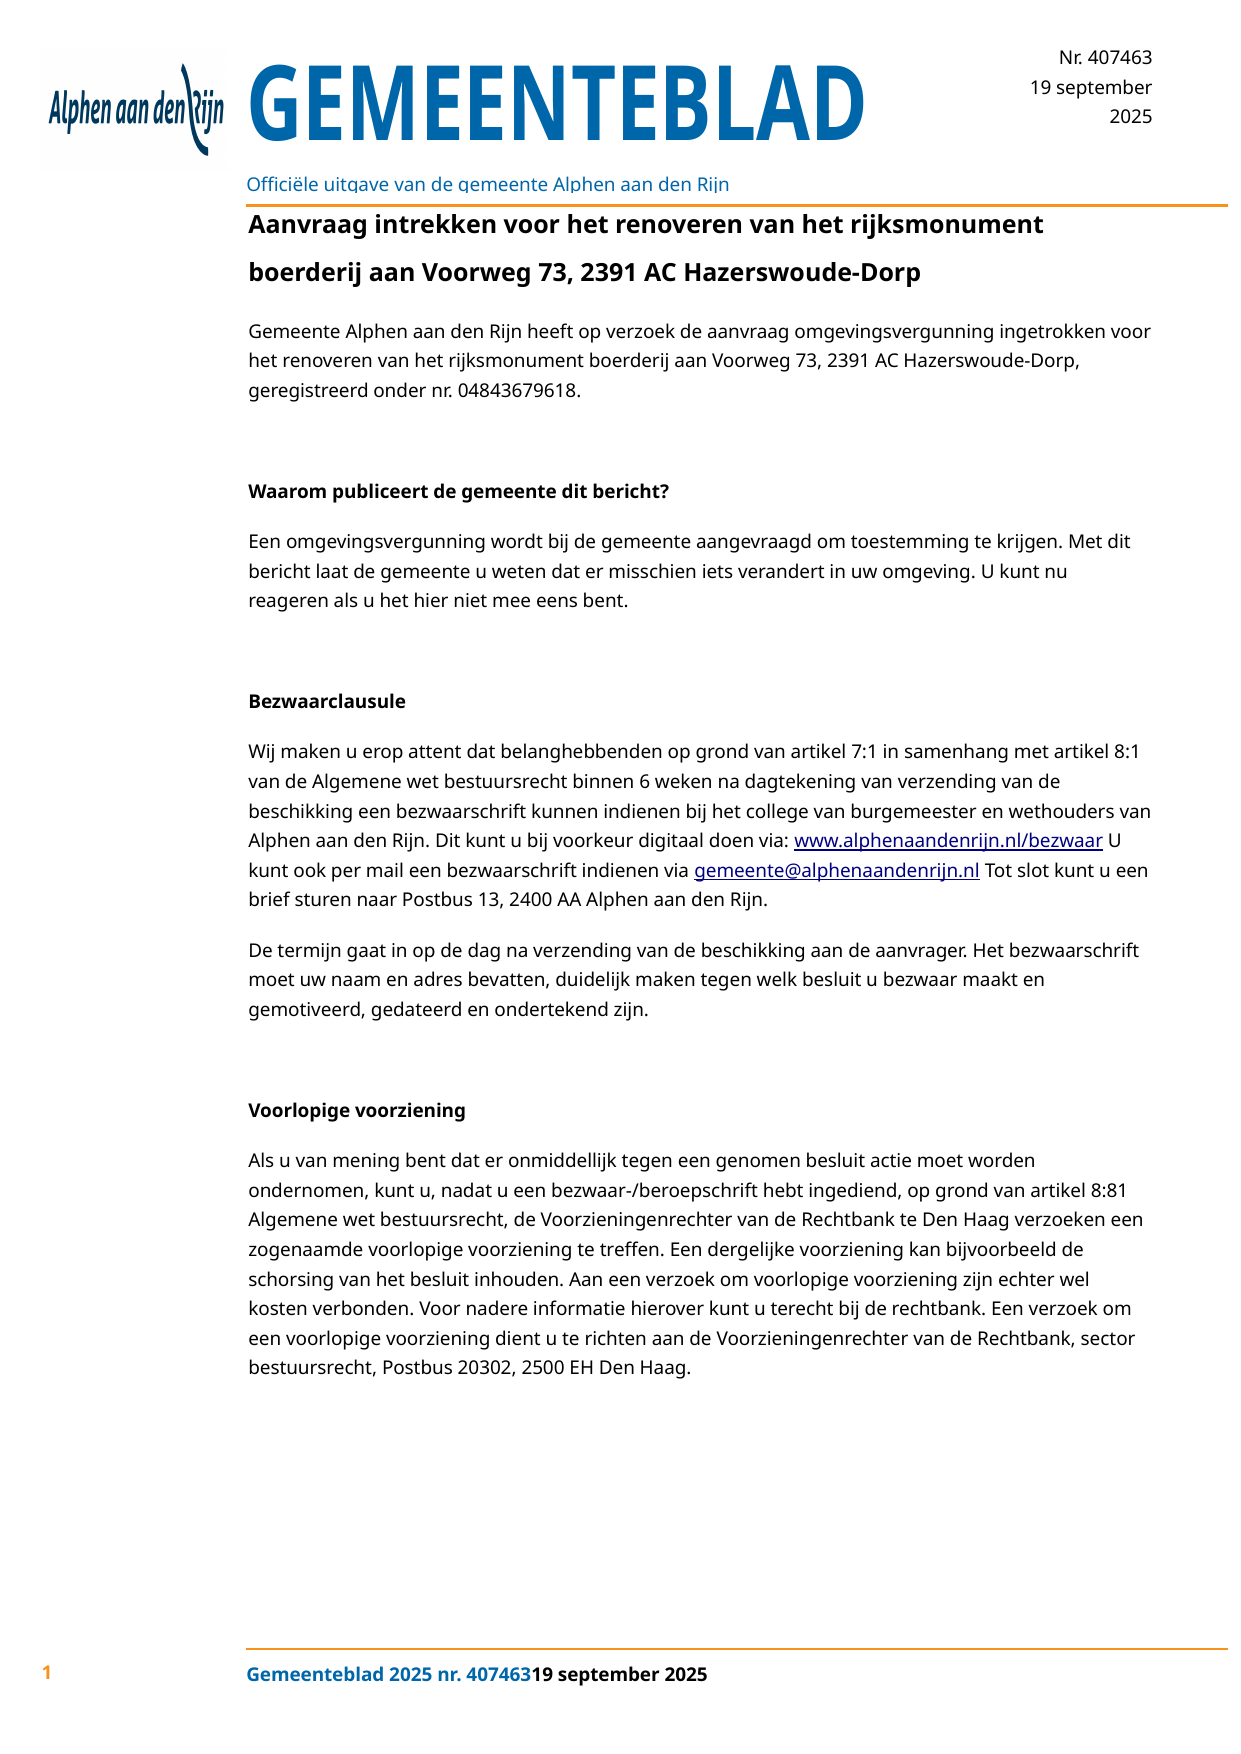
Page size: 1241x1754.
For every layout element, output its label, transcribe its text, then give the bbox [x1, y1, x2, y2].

text Een omgevingsvergunning wordt bij de gemeente aangevraagd om toestemming te krijgen. Met dit bericht laat de gemeente u weten dat er misschien iets verandert in uw omgeving. U kunt nu reageren als u het hier niet mee eens bent. [248, 528, 1152, 613]
text Voorlopige voorziening [248, 1097, 1152, 1123]
text Bezwaarclausule [248, 688, 1152, 714]
text Aanvraag intrekken voor het renoveren van het rijksmonument boerderij aan Voorweg 73, 2391 AC Hazerswoude-Dorp [248, 207, 1152, 288]
text Gemeente Alphen aan den Rijn heeft op verzoek de aanvraag omgevingsvergunning ingetrokken voor het renoveren van het rijksmonument boerderij aan Voorweg 73, 2391 AC Hazerswoude-Dorp, geregistreerd onder nr. 04843679618. [248, 318, 1152, 403]
text Als u van mening bent dat er onmiddellijk tegen een genomen besluit actie moet worden ondernomen, kunt u, nadat u een bezwaar-/beroepschrift hebt ingediend, op grond van artikel 8:81 Algemene wet bestuursrecht, de Voorzieningenrechter van de Rechtbank te Den Haag verzoeken een zogenaamde voorlopige voorziening te treffen. Een dergelijke voorziening kan bijvoorbeeld de schorsing van het besluit inhouden. Aan een verzoek om voorlopige voorziening zijn echter wel kosten verbonden. Voor nadere informatie hierover kunt u terecht bij de rechtbank. Een verzoek om een voorlopige voorziening dient u te richten aan de Voorzieningenrechter van de Rechtbank, sector bestuursrecht, Postbus 20302, 2500 EH Den Haag. [248, 1147, 1152, 1380]
text Waarom publiceert de gemeente dit bericht? [248, 478, 1152, 504]
text Wij maken u erop attent dat belanghebbenden op grond van artikel 7:1 in samenhang met artikel 8:1 van de Algemene wet bestuursrecht binnen 6 weken na dagtekening van verzending van de beschikking een bezwaarschrift kunnen indienen bij het college van burgemeester en wethouders van Alphen aan den Rijn. Dit kunt u bij voorkeur digitaal doen via: www.alphenaandenrijn.nl/bezwaar U kunt ook per mail een bezwaarschrift indienen via gemeente@alphenaandenrijn.nl Tot slot kunt u een brief sturen naar Postbus 13, 2400 AA Alphen aan den Rijn. [248, 739, 1152, 912]
picture [41, 47, 231, 172]
text De termijn gaat in op de dag na verzending van de beschikking aan de aanvrager. Het bezwaarschrift moet uw naam en adres bevatten, duidelijk maken tegen welk besluit u bezwaar maakt en gemotiveerd, gedateerd en ondertekend zijn. [248, 937, 1152, 1022]
